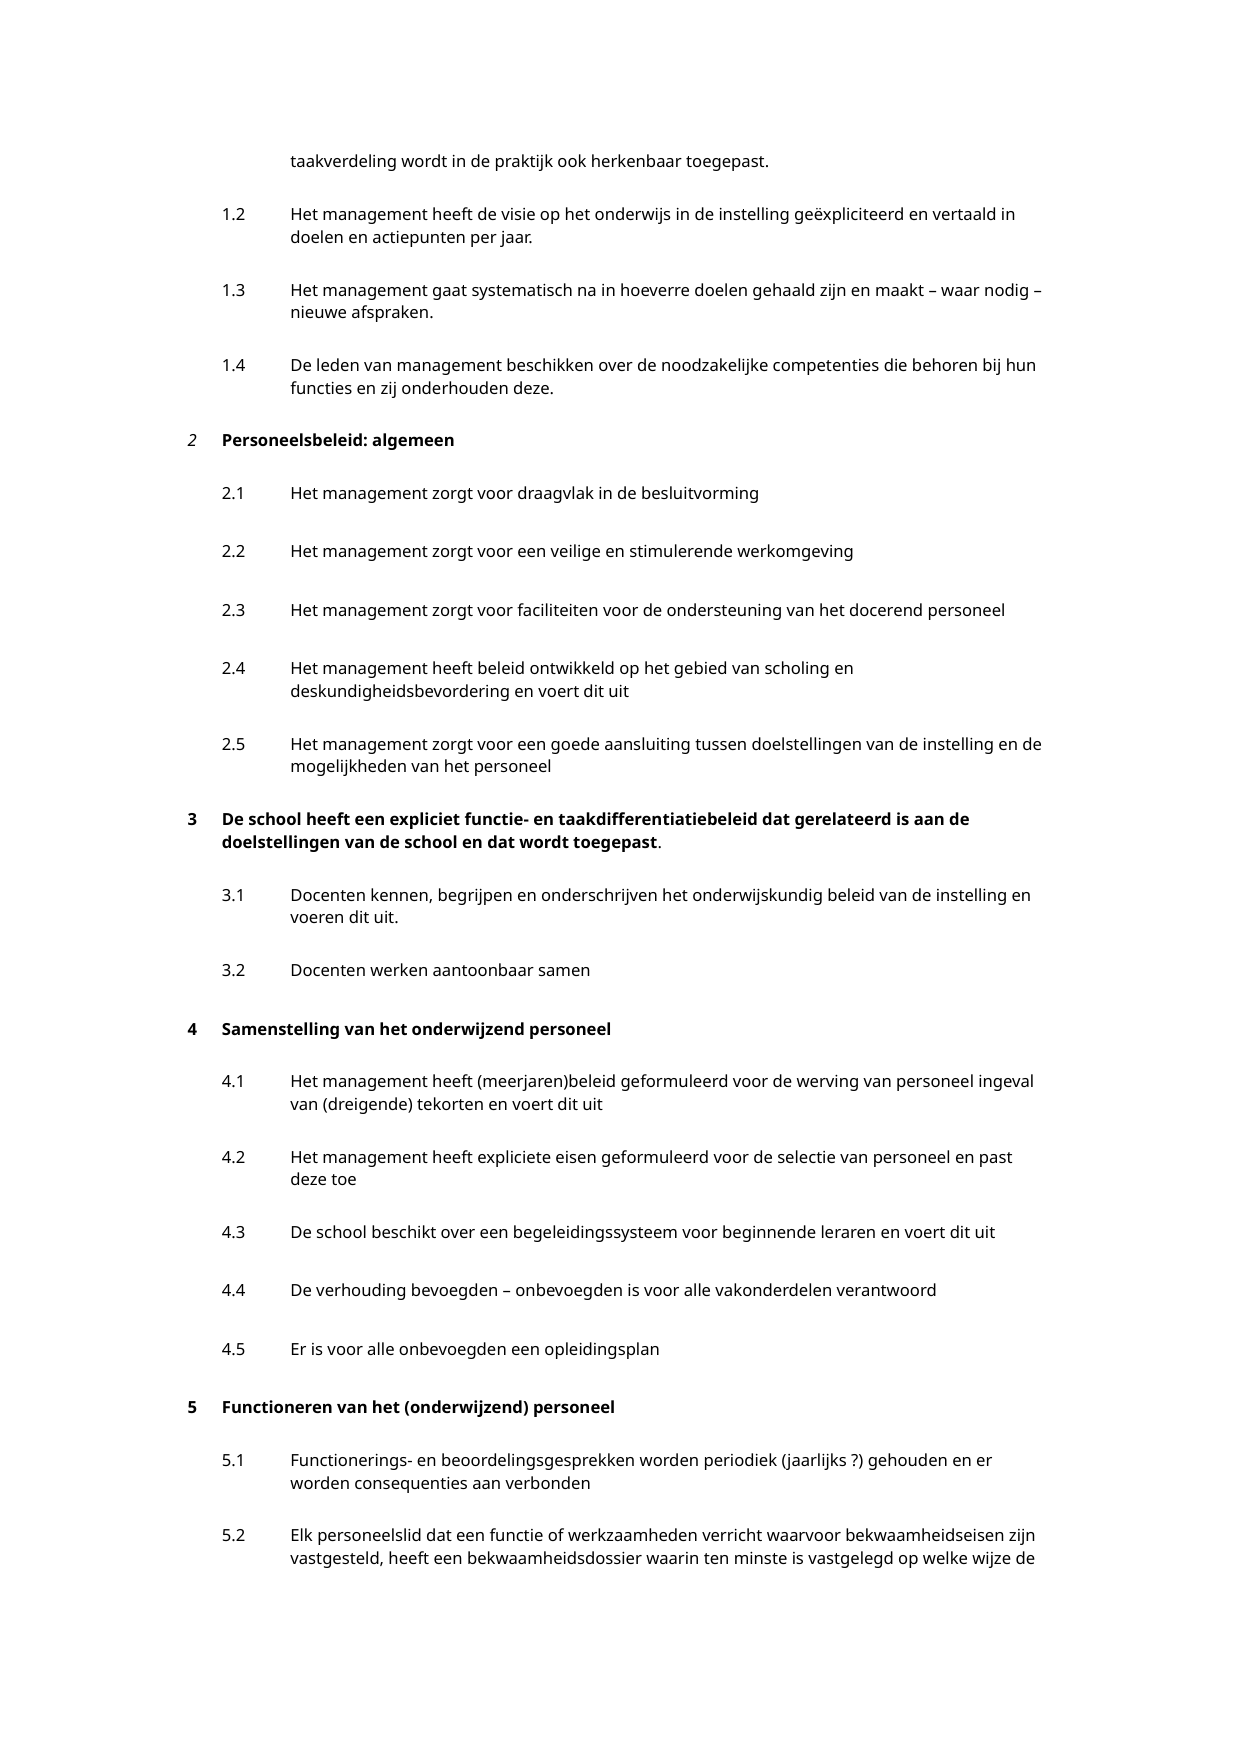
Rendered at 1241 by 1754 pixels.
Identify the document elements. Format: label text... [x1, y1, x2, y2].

table_cell [188, 883, 222, 959]
table_cell 2.4 [222, 657, 290, 732]
table_cell Docenten werken aantoonbaar samen [290, 959, 1053, 1017]
table_cell 3.1 [222, 883, 290, 959]
table_cell 2.5 [222, 733, 290, 808]
table_cell De school beschikt over een begeleidingssysteem voor beginnende leraren en voert dit uit [290, 1221, 1053, 1279]
table_cell 3 [188, 808, 222, 883]
table_cell Het management heeft de visie op het onderwijs in de instelling geëxpliciteerd en vertaald in doelen en actiepunten per jaar. [290, 203, 1053, 278]
table_cell [188, 203, 222, 278]
table_cell 5.1 [222, 1449, 290, 1524]
table_cell 2.3 [222, 599, 290, 657]
table_cell De verhouding bevoegden – onbevoegden is voor alle vakonderdelen verantwoord [290, 1279, 1053, 1337]
table_cell 4.3 [222, 1221, 290, 1279]
table_cell 4.1 [222, 1070, 290, 1145]
table_cell taakverdeling wordt in de praktijk ook herkenbaar toegepast. [290, 150, 1053, 203]
table_cell 2.1 [222, 482, 290, 540]
table_cell 4.2 [222, 1145, 290, 1221]
table_cell 2 [188, 429, 222, 482]
table_cell [188, 540, 222, 598]
table_cell 4.5 [222, 1338, 290, 1396]
table_cell [188, 1524, 222, 1582]
table_cell Het management zorgt voor een veilige en stimulerende werkomgeving [290, 540, 1053, 598]
table_cell Samenstelling van het onderwijzend personeel [222, 1017, 1053, 1070]
table_cell [188, 959, 222, 1017]
table_cell 2.2 [222, 540, 290, 598]
table_cell Het management heeft (meerjaren)beleid geformuleerd voor de werving van personeel ingeval van (dreigende) tekorten en voert dit uit [290, 1070, 1053, 1145]
table_cell De school heeft een expliciet functie- en taakdifferentiatiebeleid dat gerelateerd is aan de doelstellingen van de school en dat wordt toegepast. [222, 808, 1053, 883]
table_cell [188, 1449, 222, 1524]
table_cell [188, 733, 222, 808]
table_cell [188, 1221, 222, 1279]
table_cell 1.3 [222, 278, 290, 353]
table_cell Functioneren van het (onderwijzend) personeel [222, 1396, 1053, 1449]
table_cell 1.4 [222, 354, 290, 429]
table_cell Het management zorgt voor faciliteiten voor de ondersteuning van het docerend personeel [290, 599, 1053, 657]
table_cell Personeelsbeleid: algemeen [222, 429, 1053, 482]
table_cell [188, 482, 222, 540]
table_cell Het management heeft beleid ontwikkeld op het gebied van scholing en deskundigheidsbevordering en voert dit uit [290, 657, 1053, 732]
table_cell [188, 354, 222, 429]
table_cell 4 [188, 1017, 222, 1070]
table_cell [188, 1070, 222, 1145]
table_cell Het management gaat systematisch na in hoeverre doelen gehaald zijn en maakt – waar nodig – nieuwe afspraken. [290, 278, 1053, 353]
table_cell 4.4 [222, 1279, 290, 1337]
table_cell Functionerings- en beoordelingsgesprekken worden periodiek (jaarlijks ?) gehouden en er worden consequenties aan verbonden [290, 1449, 1053, 1524]
table_cell De leden van management beschikken over de noodzakelijke competenties die behoren bij hun functies en zij onderhouden deze. [290, 354, 1053, 429]
table_cell 5.2 [222, 1524, 290, 1582]
table_cell Docenten kennen, begrijpen en onderschrijven het onderwijskundig beleid van de instelling en voeren dit uit. [290, 883, 1053, 959]
table_cell Het management heeft expliciete eisen geformuleerd voor de selectie van personeel en past deze toe [290, 1145, 1053, 1221]
table_cell [188, 150, 222, 203]
table_cell [188, 1279, 222, 1337]
table_cell [188, 657, 222, 732]
table_cell 1.2 [222, 203, 290, 278]
table_cell Het management zorgt voor een goede aansluiting tussen doelstellingen van de instelling en de mogelijkheden van het personeel [290, 733, 1053, 808]
table_cell Er is voor alle onbevoegden een opleidingsplan [290, 1338, 1053, 1396]
table_cell 3.2 [222, 959, 290, 1017]
table_cell Elk personeelslid dat een functie of werkzaamheden verricht waarvoor bekwaamheidseisen zijn vastgesteld, heeft een bekwaamheidsdossier waarin ten minste is vastgelegd op welke wijze de [290, 1524, 1053, 1582]
table_cell [188, 1145, 222, 1221]
table_cell 5 [188, 1396, 222, 1449]
table_cell [188, 599, 222, 657]
table_cell [188, 1338, 222, 1396]
table_cell Het management zorgt voor draagvlak in de besluitvorming [290, 482, 1053, 540]
table_cell [188, 278, 222, 353]
table_cell [222, 150, 290, 203]
